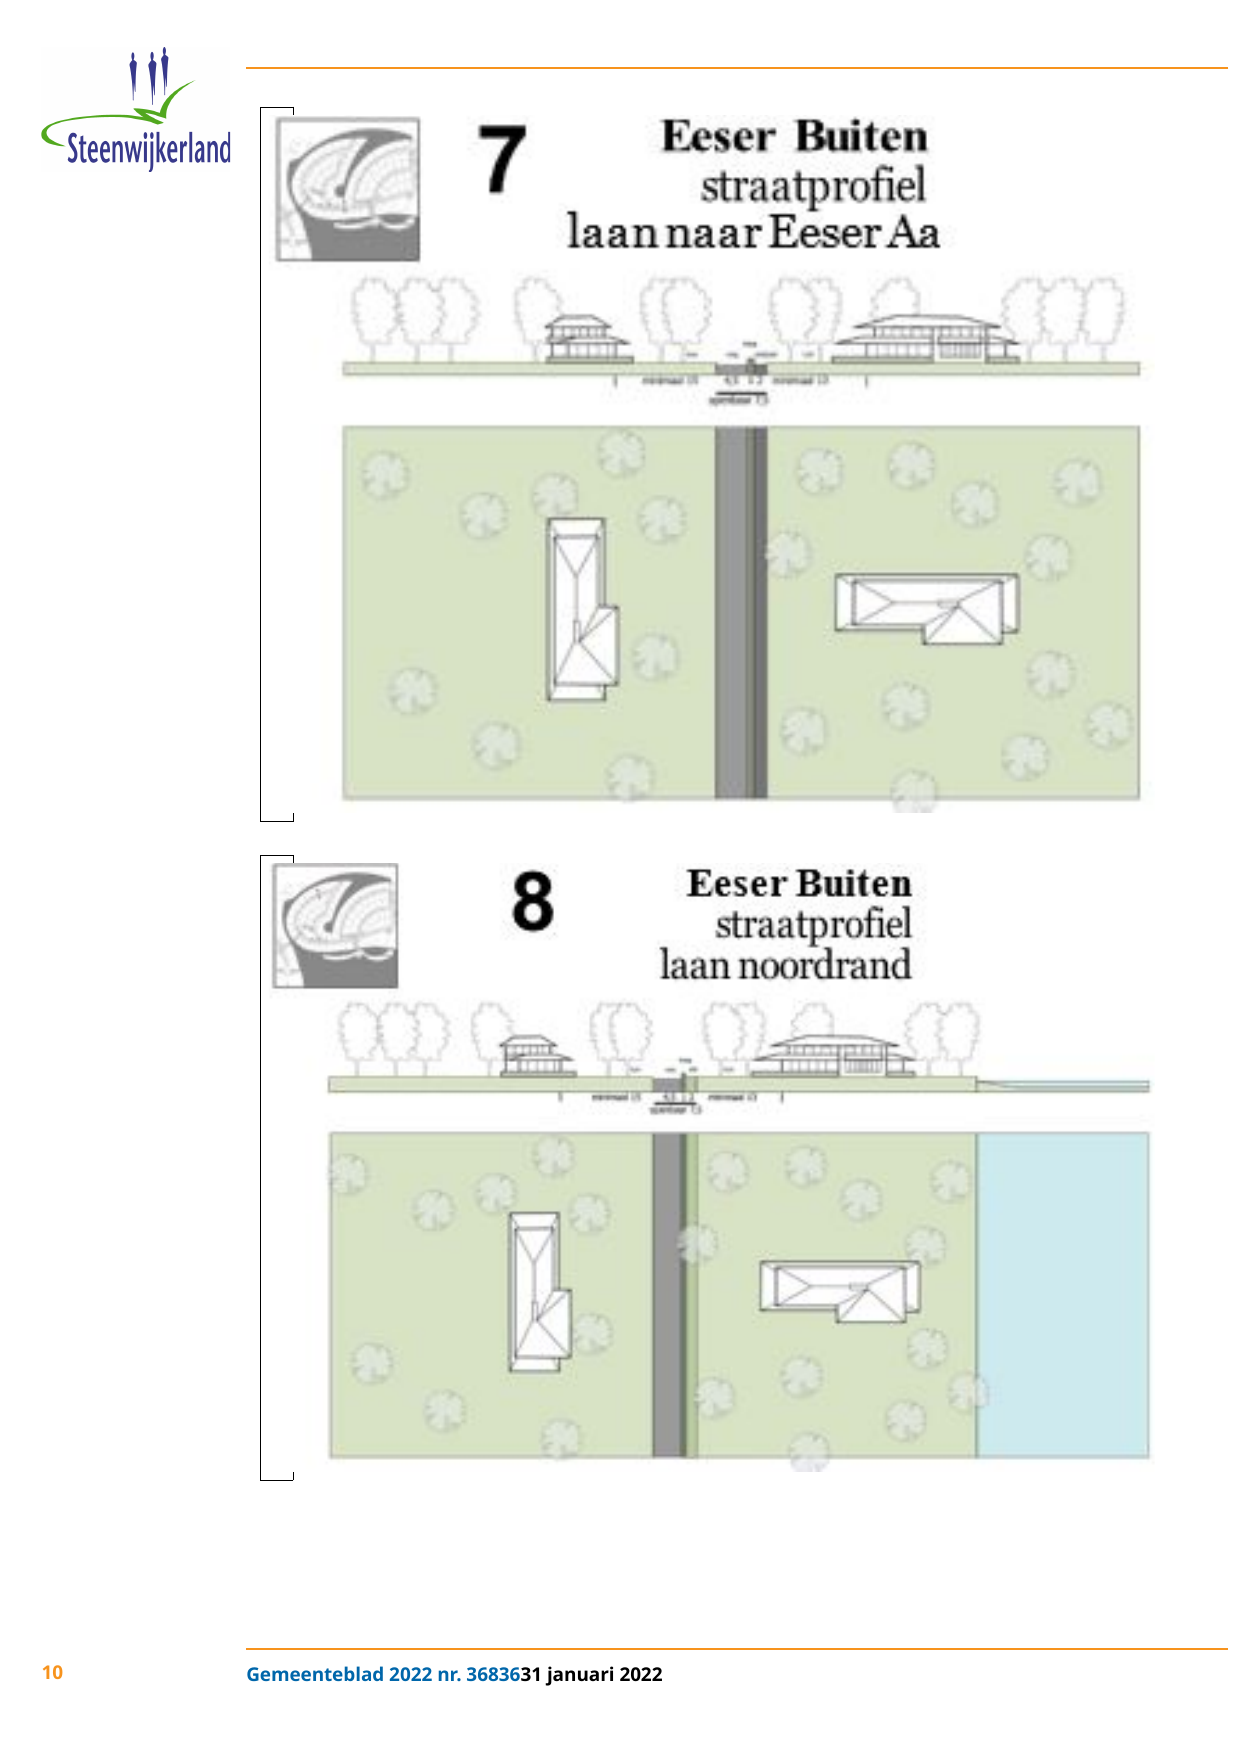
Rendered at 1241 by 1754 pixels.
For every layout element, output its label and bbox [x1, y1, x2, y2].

picture [268, 863, 1155, 1472]
picture [268, 115, 1155, 813]
picture [41, 47, 231, 172]
